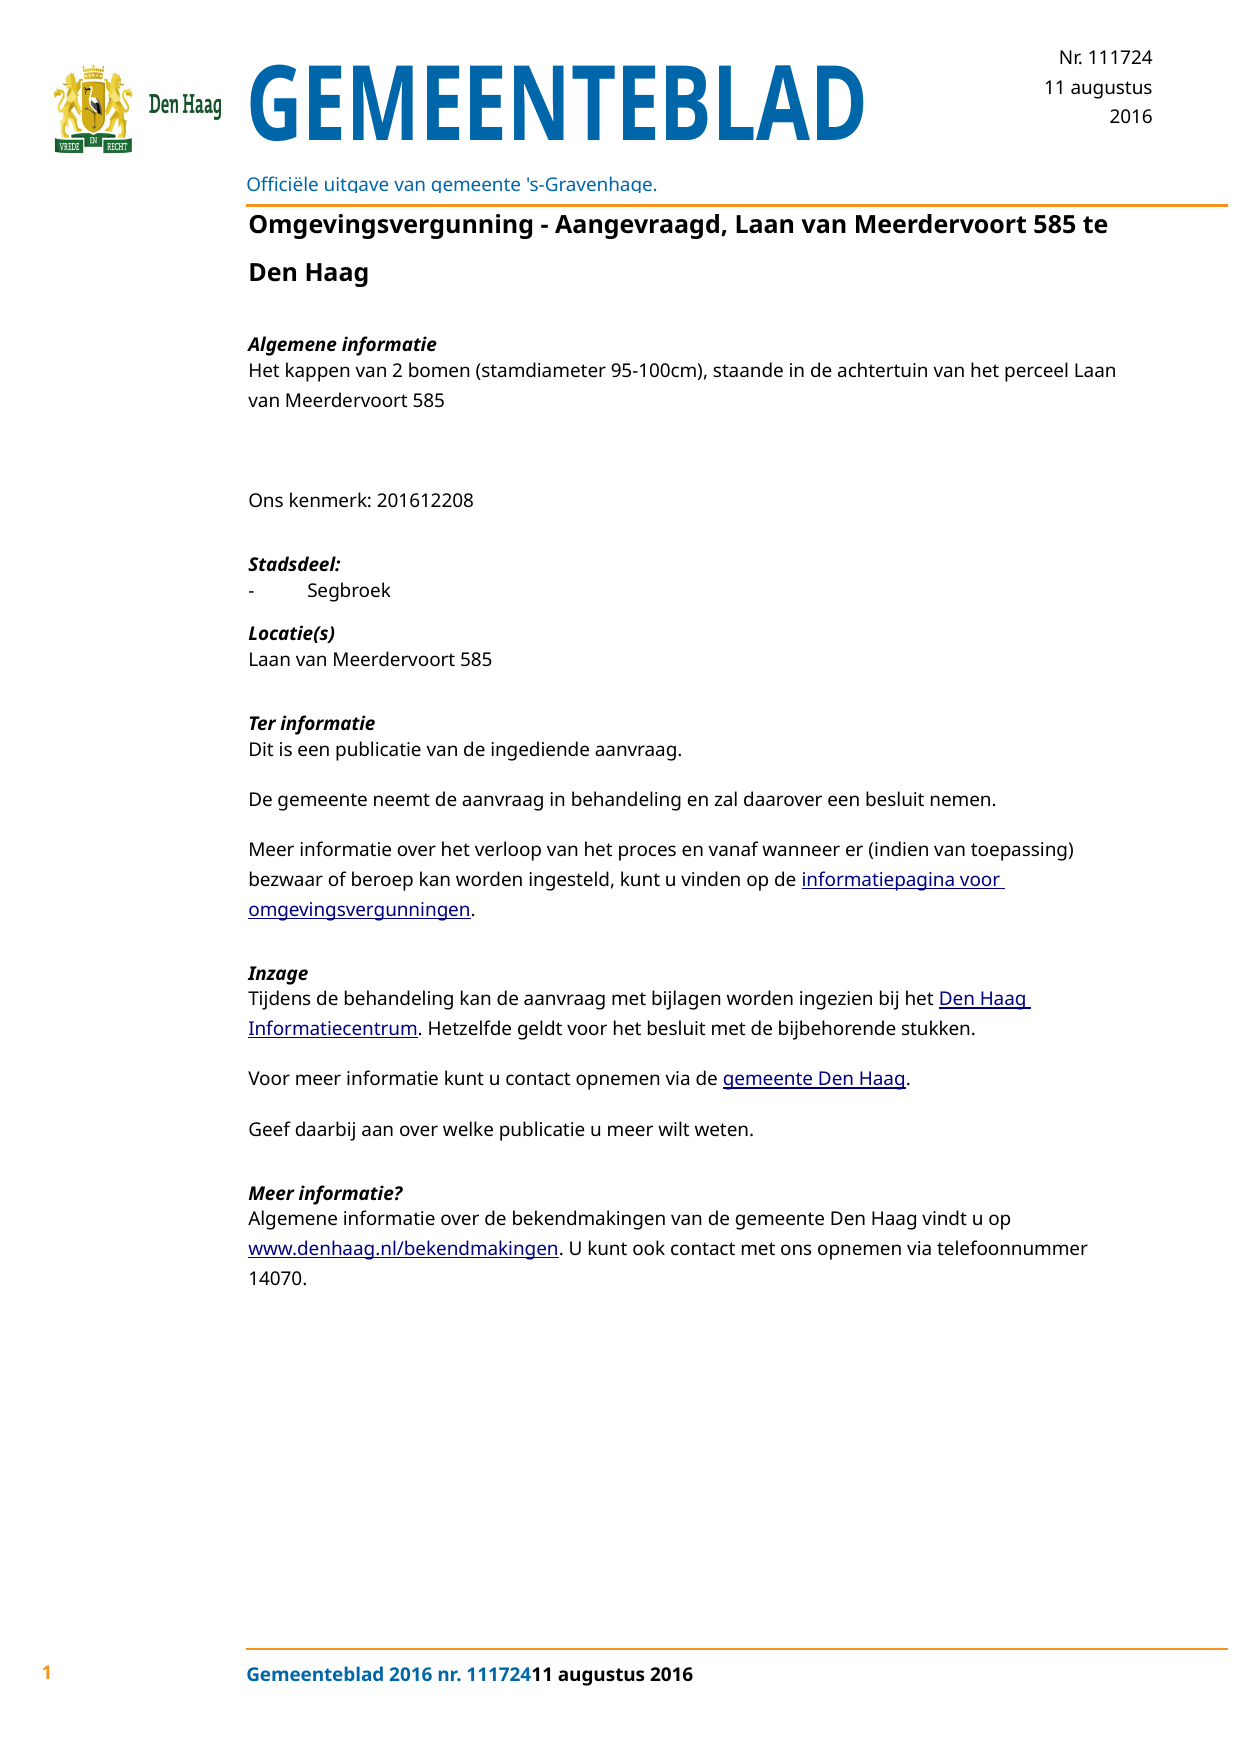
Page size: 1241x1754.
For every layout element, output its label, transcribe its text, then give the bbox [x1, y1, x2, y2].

text Meer informatie over het verloop van het proces en vanaf wanneer er (indien van toepassing) bezwaar of beroep kan worden ingesteld, kunt u vinden op de informatiepagina voor omgevingsvergunningen. [248, 837, 1152, 922]
picture [41, 47, 231, 172]
text Stadsdeel: [248, 552, 1152, 577]
text Tijdens de behandeling kan de aanvraag met bijlagen worden ingezien bij het Den Haag Informatiecentrum. Hetzelfde geldt voor het besluit met de bijbehorende stukken. [248, 986, 1152, 1041]
text Geef daarbij aan over welke publicatie u meer wilt weten. [248, 1116, 1152, 1142]
text Locatie(s) [248, 620, 1152, 646]
text Algemene informatie over de bekendmakingen van de gemeente Den Haag vindt u op www.denhaag.nl/bekendmakingen. U kunt ook contact met ons opnemen via telefoonnummer 14070. [248, 1206, 1152, 1291]
text De gemeente neemt de aanvraag in behandeling en zal daarover een besluit nemen. [248, 786, 1152, 812]
text Laan van Meerdervoort 585 [248, 646, 1152, 672]
text Meer informatie? [248, 1180, 1152, 1206]
text Algemene informatie [248, 331, 1152, 357]
text Dit is een publicatie van de ingediende aanvraag. [248, 736, 1152, 762]
text Inzage [248, 960, 1152, 986]
list Segbroek [248, 577, 1152, 603]
text Omgevingsvergunning - Aangevraagd, Laan van Meerdervoort 585 te Den Haag [248, 207, 1152, 288]
text Ons kenmerk: 201612208 [248, 488, 1152, 513]
text Het kappen van 2 bomen (stamdiameter 95-100cm), staande in de achtertuin van het perceel Laan van Meerdervoort 585 [248, 357, 1152, 412]
text Ter informatie [248, 710, 1152, 736]
text Voor meer informatie kunt u contact opnemen via de gemeente Den Haag. [248, 1066, 1152, 1091]
